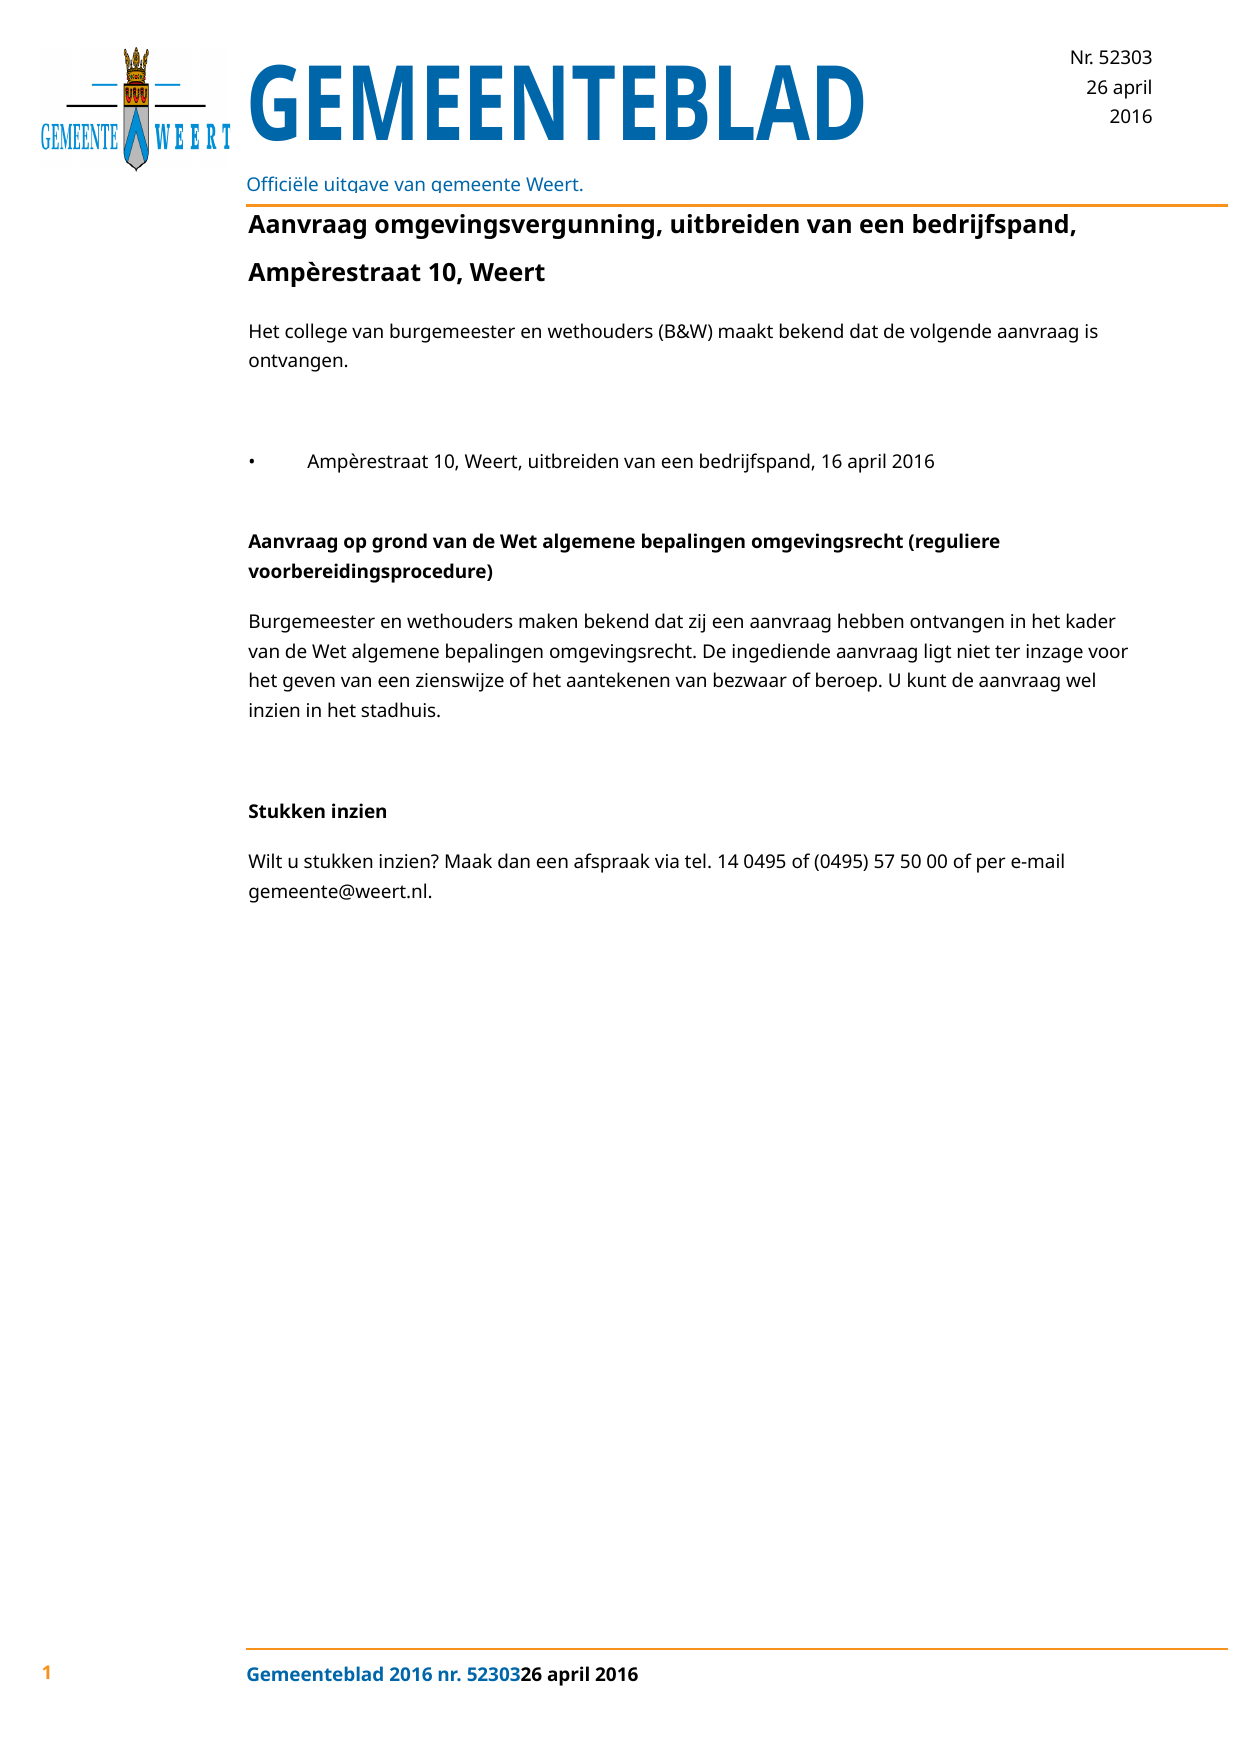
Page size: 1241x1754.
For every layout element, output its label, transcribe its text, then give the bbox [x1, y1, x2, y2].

list Ampèrestraat 10, Weert, uitbreiden van een bedrijfspand, 16 april 2016 [248, 448, 1152, 474]
text Wilt u stukken inzien? Maak dan een afspraak via tel. 14 0495 of (0495) 57 50 00 of per e-mail gemeente@weert.nl. [248, 848, 1152, 904]
text Aanvraag op grond van de Wet algemene bepalingen omgevingsrecht (reguliere voorbereidingsprocedure) [248, 528, 1152, 584]
text Aanvraag omgevingsvergunning, uitbreiden van een bedrijfspand, Ampèrestraat 10, Weert [248, 207, 1152, 288]
picture [41, 47, 231, 172]
text Het college van burgemeester en wethouders (B&W) maakt bekend dat de volgende aanvraag is ontvangen. [248, 318, 1152, 373]
text Burgemeester en wethouders maken bekend dat zij een aanvraag hebben ontvangen in het kader van de Wet algemene bepalingen omgevingsrecht. De ingediende aanvraag ligt niet ter inzage voor het geven van een zienswijze of het aantekenen van bezwaar of beroep. U kunt de aanvraag wel inzien in het stadhuis. [248, 608, 1152, 723]
text Stukken inzien [248, 798, 1152, 824]
